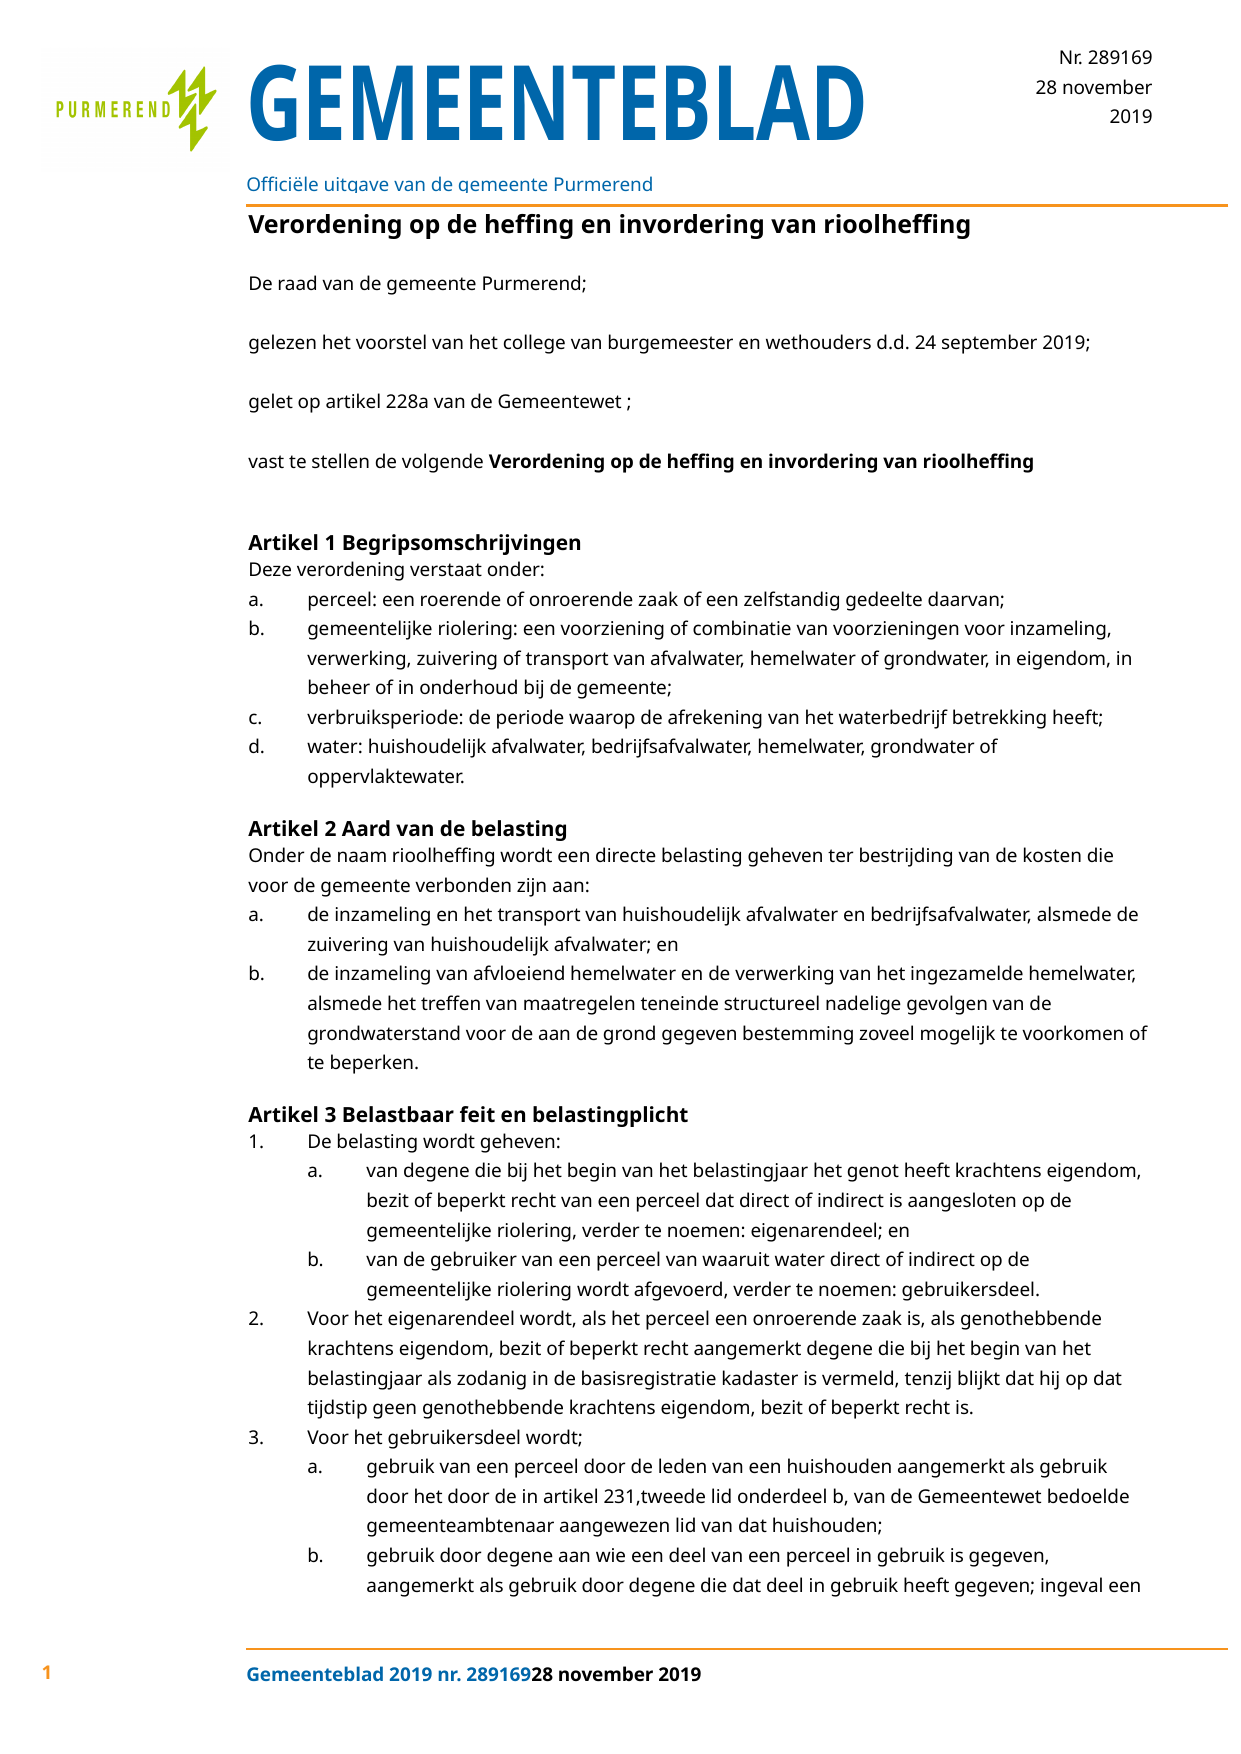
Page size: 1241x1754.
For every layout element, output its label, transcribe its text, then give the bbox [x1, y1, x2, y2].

text gelezen het voorstel van het college van burgemeester en wethouders d.d. 24 september 2019; [248, 329, 1152, 355]
list de inzameling en het transport van huishoudelijk afvalwater en bedrijfsafvalwater, alsmede de zuivering van huishoudelijk afvalwater; en [248, 901, 1152, 957]
list gebruik van een perceel door de leden van een huishouden aangemerkt als gebruik door het door de in artikel 231,tweede lid onderdeel b, van de Gemeentewet bedoelde gemeenteambtenaar aangewezen lid van dat huishouden; [307, 1453, 1152, 1538]
list Voor het eigenarendeel wordt, als het perceel een onroerende zaak is, als genothebbende krachtens eigendom, bezit of beperkt recht aangemerkt degene die bij het begin van het belastingjaar als zodanig in de basisregistratie kadaster is vermeld, tenzij blijkt dat hij op dat tijdstip geen genothebbende krachtens eigendom, bezit of beperkt recht is. [248, 1306, 1152, 1420]
text Onder de naam rioolheffing wordt een directe belasting geheven ter bestrijding van de kosten die voor de gemeente verbonden zijn aan: [248, 842, 1152, 897]
text vast te stellen de volgende Verordening op de heffing en invordering van rioolheffing [248, 448, 1152, 473]
list de inzameling van afvloeiend hemelwater en de verwerking van het ingezamelde hemelwater, alsmede het treffen van maatregelen teneinde structureel nadelige gevolgen van de grondwaterstand voor de aan de grond gegeven bestemming zoveel mogelijk te voorkomen of te beperken. [248, 961, 1152, 1075]
list De belasting wordt geheven: [248, 1128, 1152, 1154]
list van degene die bij het begin van het belastingjaar het genot heeft krachtens eigendom, bezit of beperkt recht van een perceel dat direct of indirect is aangesloten op de gemeentelijke riolering, verder te noemen: eigenarendeel; en [307, 1158, 1152, 1243]
list Voor het gebruikersdeel wordt; [248, 1424, 1152, 1450]
list van de gebruiker van een perceel van waaruit water direct of indirect op de gemeentelijke riolering wordt afgevoerd, verder te noemen: gebruikersdeel. [307, 1246, 1152, 1302]
text Artikel 2 Aard van de belasting [248, 814, 1152, 842]
text Deze verordening verstaat onder: [248, 556, 1152, 582]
list verbruiksperiode: de periode waarop de afrekening van het waterbedrijf betrekking heeft; [248, 704, 1152, 730]
list gemeentelijke riolering: een voorziening of combinatie van voorzieningen voor inzameling, verwerking, zuivering of transport van afvalwater, hemelwater of grondwater, in eigendom, in beheer of in onderhoud bij de gemeente; [248, 615, 1152, 700]
picture [41, 47, 231, 172]
list water: huishoudelijk afvalwater, bedrijfsafvalwater, hemelwater, grondwater of oppervlaktewater. [248, 734, 1152, 789]
text Artikel 3 Belastbaar feit en belastingplicht [248, 1100, 1152, 1128]
text gelet op artikel 228a van de Gemeentewet ; [248, 389, 1152, 414]
list perceel: een roerende of onroerende zaak of een zelfstandig gedeelte daarvan; [248, 586, 1152, 612]
text Artikel 1 Begripsomschrijvingen [248, 528, 1152, 556]
list gebruik door degene aan wie een deel van een perceel in gebruik is gegeven, aangemerkt als gebruik door degene die dat deel in gebruik heeft gegeven; ingeval een [307, 1542, 1152, 1598]
text De raad van de gemeente Purmerend; [248, 270, 1152, 296]
text Verordening op de heffing en invordering van rioolheffing [248, 207, 1152, 241]
